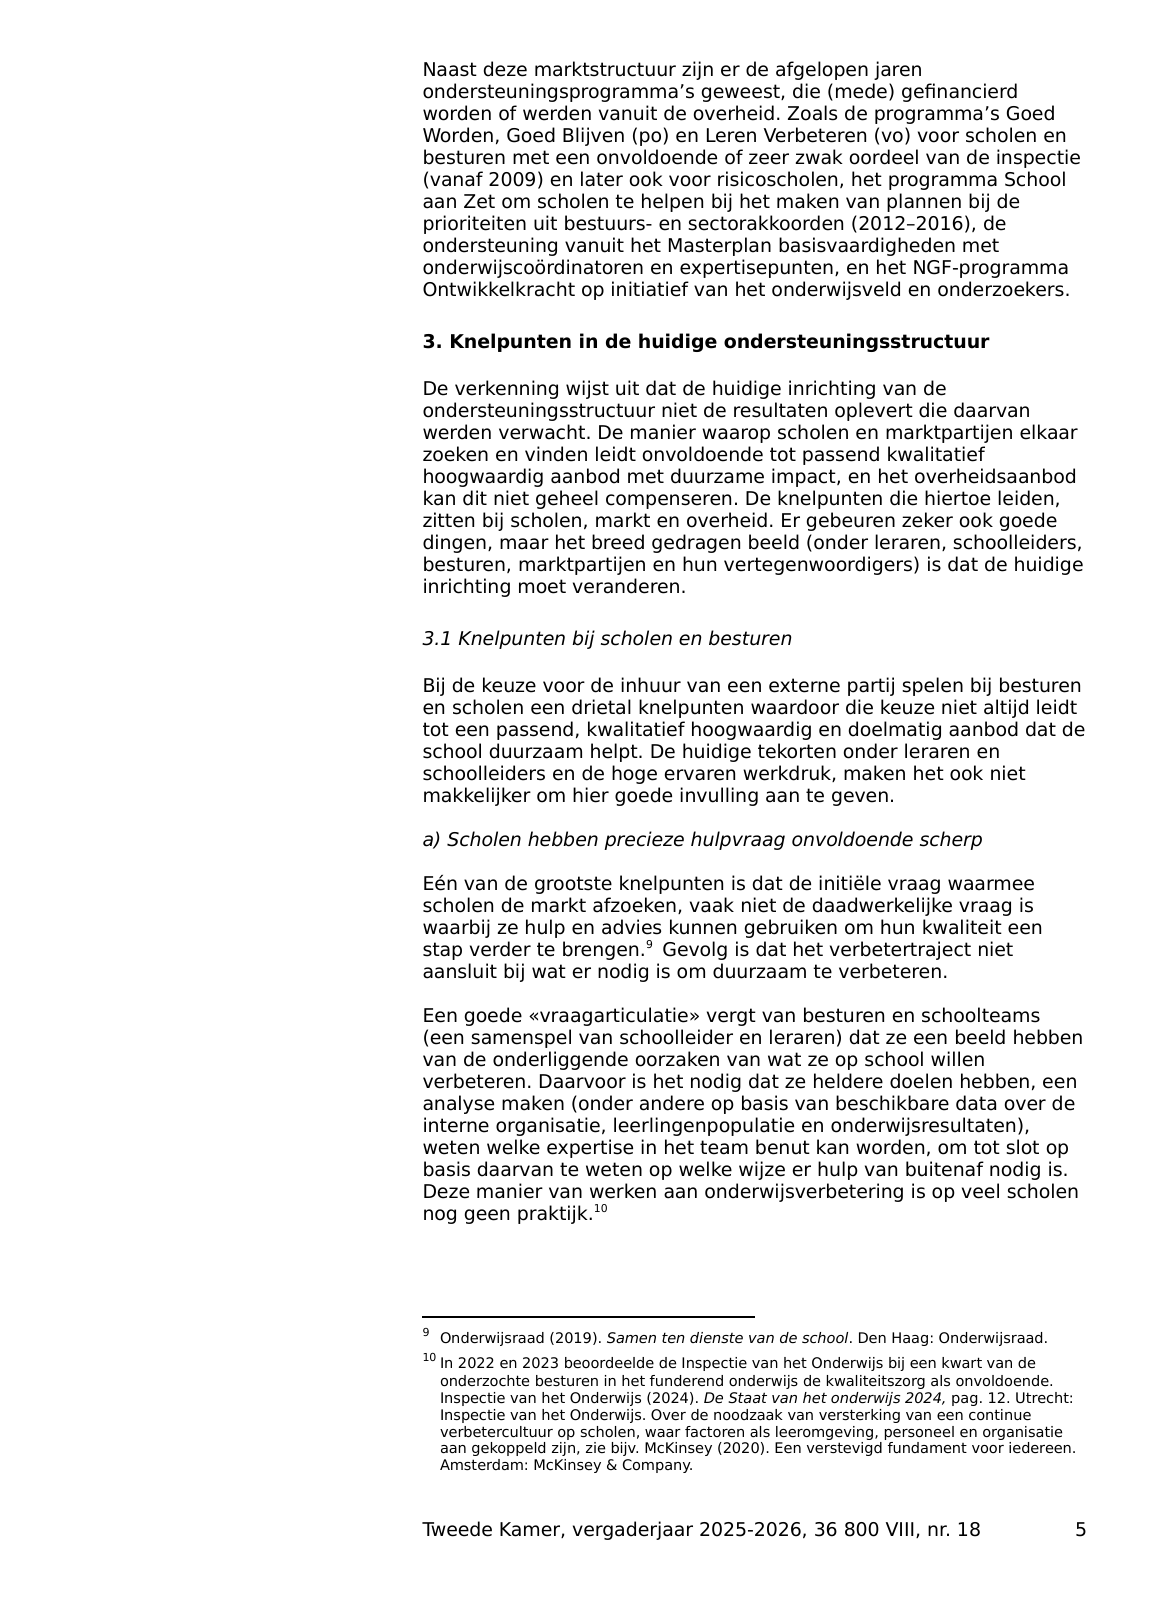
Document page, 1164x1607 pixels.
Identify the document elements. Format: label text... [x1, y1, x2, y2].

text Bij de keuze voor de inhuur van een externe partij spelen bij besturen en scholen een drietal knelpunten waardoor die keuze niet altijd leidt tot een passend, kwalitatief hoogwaardig en doelmatig aanbod dat de school duurzaam helpt. De huidige tekorten onder leraren en schoolleiders en de hoge ervaren werkdruk, maken het ook niet makkelijker om hier goede invulling aan te geven. [422, 674, 1087, 806]
text Onderwijsraad (2019). Samen ten dienste van de school. Den Haag: Onderwijsraad. [422, 1326, 1087, 1348]
subtitle 3. Knelpunten in de huidige ondersteuningsstructuur [422, 331, 1087, 353]
text In 2022 en 2023 beoordeelde de Inspectie van het Onderwijs bij een kwart van de onderzochte besturen in het funderend onderwijs de kwaliteitszorg als onvoldoende. Inspectie van het Onderwijs (2024). De Staat van het onderwijs 2024, pag. 12. Utrecht: Inspectie van het Onderwijs. Over de noodzaak van versterking van een continue verbetercultuur op scholen, waar factoren als leeromgeving, personeel en organisatie aan gekoppeld zijn, zie bijv. McKinsey (2020). Een verstevigd fundament voor iedereen. Amsterdam: McKinsey & Company. [422, 1351, 1087, 1474]
text Een goede «vraagarticulatie» vergt van besturen en schoolteams (een samenspel van schoolleider en leraren) dat ze een beeld hebben van de onderliggende oorzaken van wat ze op school willen verbeteren. Daarvoor is het nodig dat ze heldere doelen hebben, een analyse maken (onder andere op basis van beschikbare data over de interne organisatie, leerlingenpopulatie en onderwijsresultaten), weten welke expertise in het team benut kan worden, om tot slot op basis daarvan te weten op welke wijze er hulp van buitenaf nodig is. Deze manier van werken aan onderwijsverbetering is op veel scholen nog geen praktijk. [422, 1005, 1087, 1225]
text Eén van de grootste knelpunten is dat de initiële vraag waarmee scholen de markt afzoeken, vaak niet de daadwerkelijke vraag is waarbij ze hulp en advies kunnen gebruiken om hun kwaliteit een stap verder te brengen. Gevolg is dat het verbetertraject niet aansluit bij wat er nodig is om duurzaam te verbeteren. [422, 873, 1087, 983]
subtitle a) Scholen hebben precieze hulpvraag onvoldoende scherp [422, 829, 1087, 851]
text De verkenning wijst uit dat de huidige inrichting van de ondersteuningsstructuur niet de resultaten oplevert die daarvan werden verwacht. De manier waarop scholen en marktpartijen elkaar zoeken en vinden leidt onvoldoende tot passend kwalitatief hoogwaardig aanbod met duurzame impact, en het overheidsaanbod kan dit niet geheel compenseren. De knelpunten die hiertoe leiden, zitten bij scholen, markt en overheid. Er gebeuren zeker ook goede dingen, maar het breed gedragen beeld (onder leraren, schoolleiders, besturen, marktpartijen en hun vertegenwoordigers) is dat de huidige inrichting moet veranderen. [422, 378, 1087, 598]
text Naast deze marktstructuur zijn er de afgelopen jaren ondersteuningsprogramma’s geweest, die (mede) gefinancierd worden of werden vanuit de overheid. Zoals de programma’s Goed Worden, Goed Blijven (po) en Leren Verbeteren (vo) voor scholen en besturen met een onvoldoende of zeer zwak oordeel van de inspectie (vanaf 2009) en later ook voor risicoscholen, het programma School aan Zet om scholen te helpen bij het maken van plannen bij de prioriteiten uit bestuurs- en sectorakkoorden (2012–2016), de ondersteuning vanuit het Masterplan basisvaardigheden met onderwijscoördinatoren en expertisepunten, en het NGF-programma Ontwikkelkracht op initiatief van het onderwijsveld en onderzoekers. [422, 59, 1087, 301]
subtitle 3.1 Knelpunten bij scholen en besturen [422, 628, 1087, 649]
